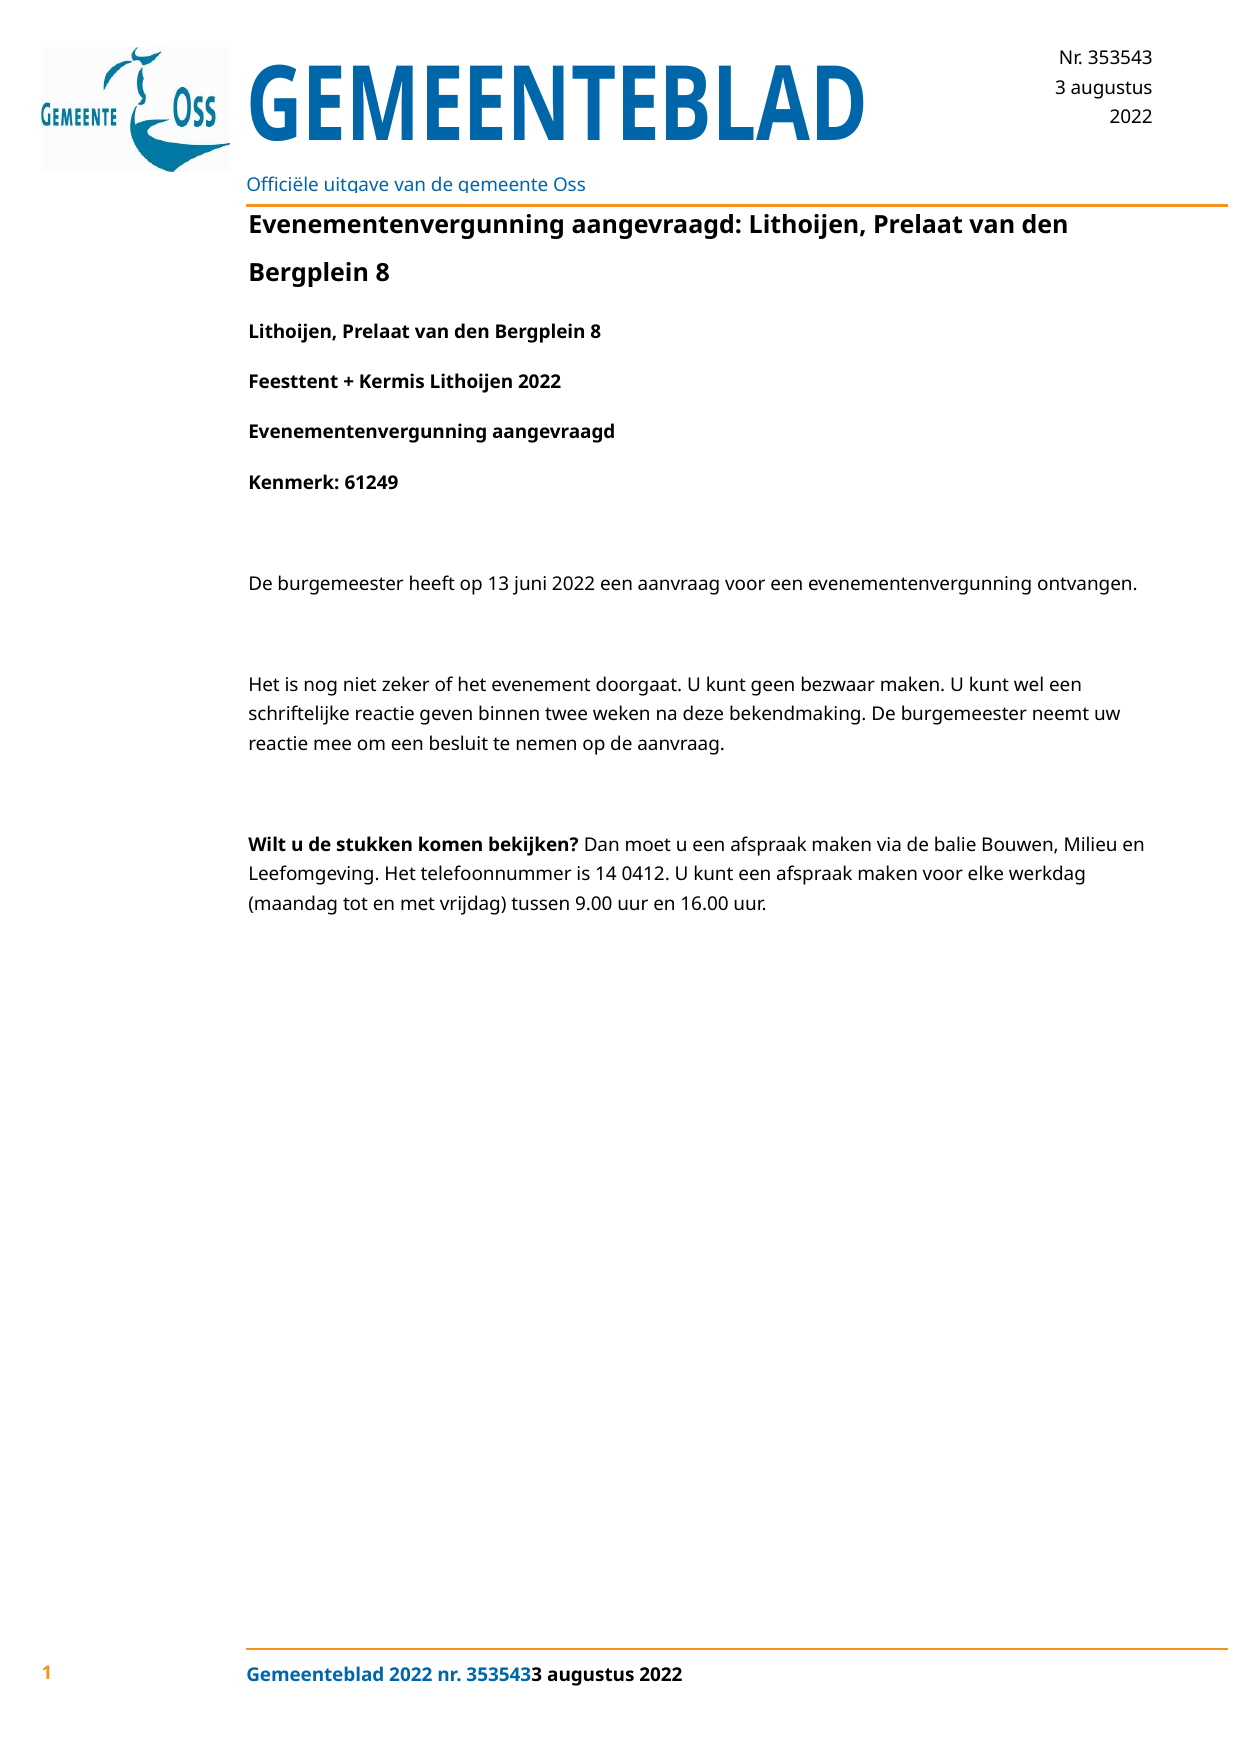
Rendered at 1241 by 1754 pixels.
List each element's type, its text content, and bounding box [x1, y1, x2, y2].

text De burgemeester heeft op 13 juni 2022 een aanvraag voor een evenementenvergunning ontvangen. [248, 570, 1152, 596]
text Het is nog niet zeker of het evenement doorgaat. U kunt geen bezwaar maken. U kunt wel een schriftelijke reactie geven binnen twee weken na deze bekendmaking. De burgemeester neemt uw reactie mee om een besluit te nemen op de aanvraag. [248, 671, 1152, 756]
text Evenementenvergunning aangevraagd: Lithoijen, Prelaat van den Bergplein 8 [248, 207, 1152, 288]
picture [41, 47, 231, 172]
text Lithoijen, Prelaat van den Bergplein 8 [248, 318, 1152, 344]
text Kenmerk: 61249 [248, 469, 1152, 495]
text Wilt u de stukken komen bekijken? Dan moet u een afspraak maken via de balie Bouwen, Milieu en Leefomgeving. Het telefoonnummer is 14 0412. U kunt een afspraak maken voor elke werkdag (maandag tot en met vrijdag) tussen 9.00 uur en 16.00 uur. [248, 831, 1152, 916]
text Evenementenvergunning aangevraagd [248, 419, 1152, 444]
text Feesttent + Kermis Lithoijen 2022 [248, 368, 1152, 394]
